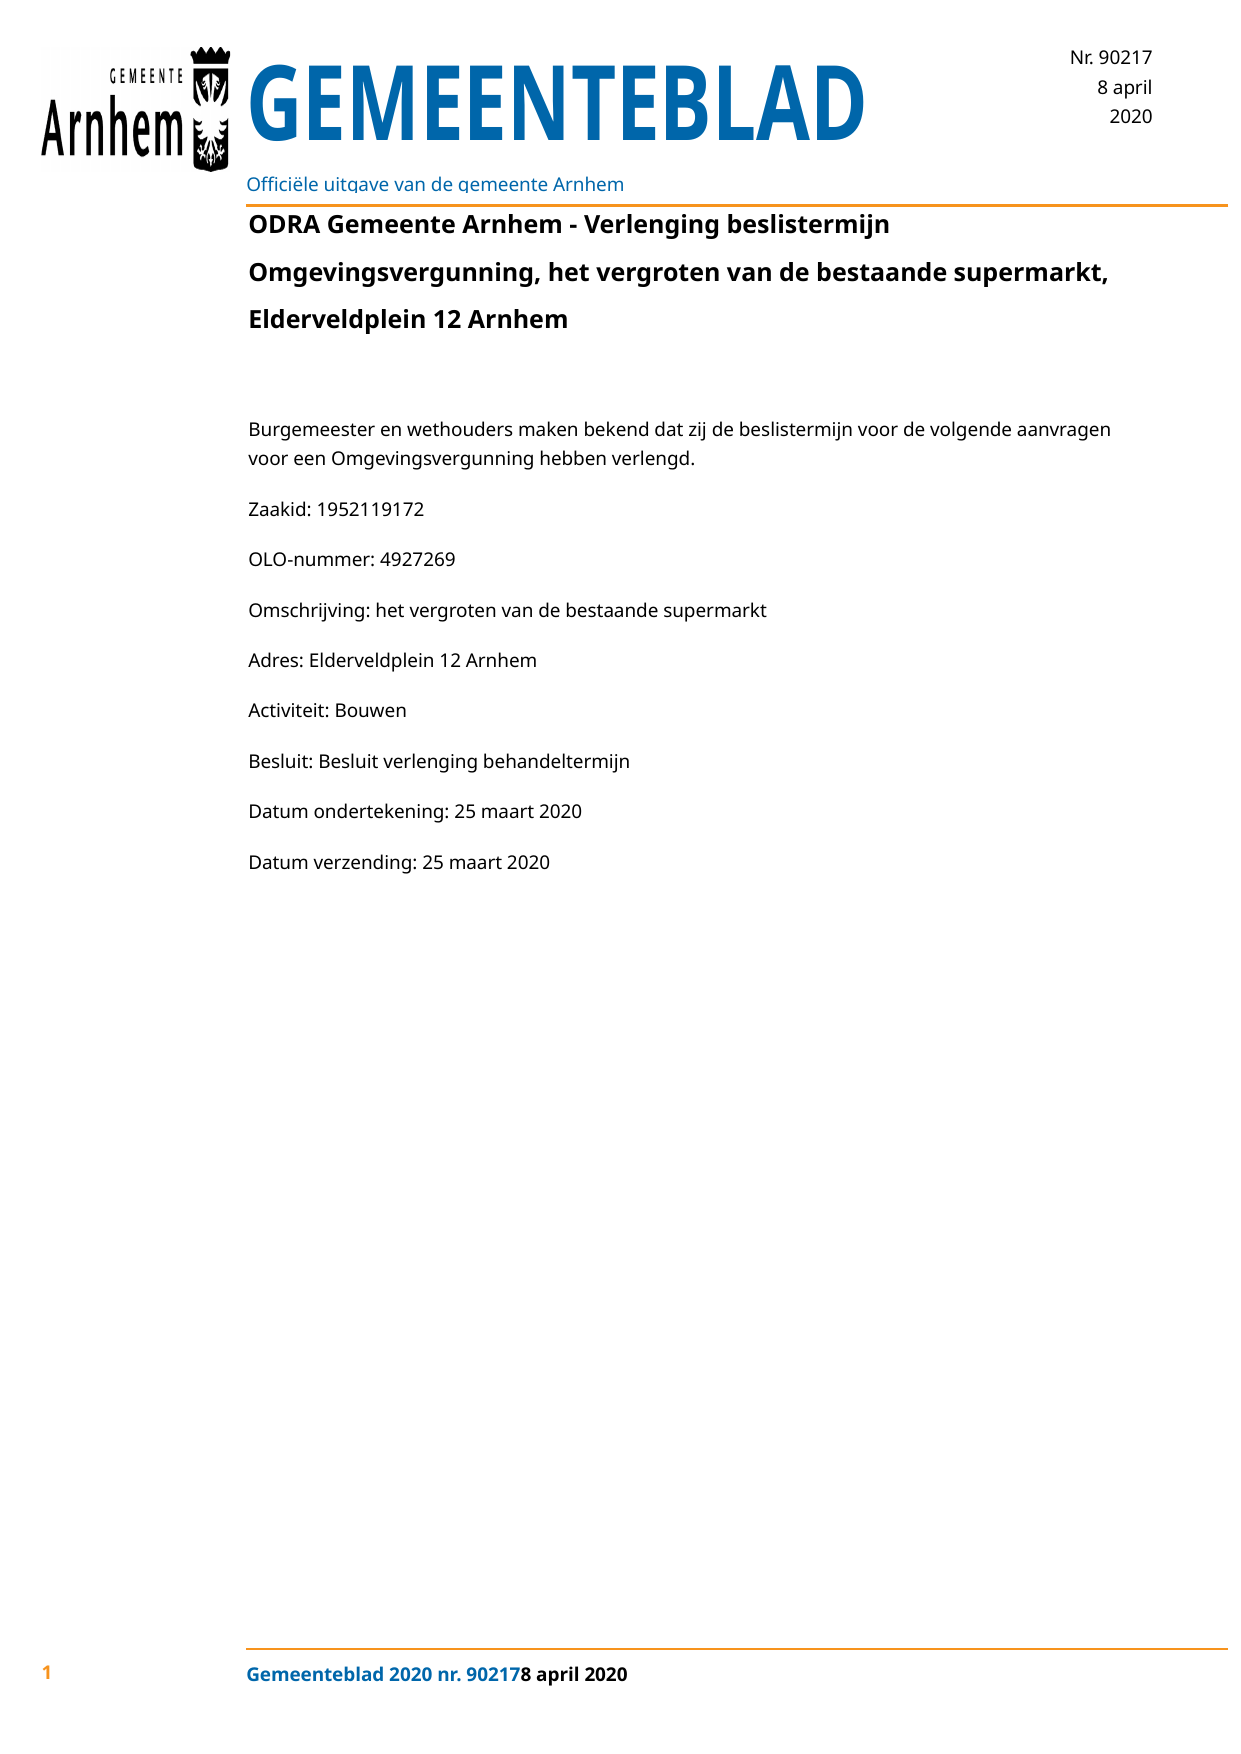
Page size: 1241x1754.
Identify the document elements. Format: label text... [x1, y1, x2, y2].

text Burgemeester en wethouders maken bekend dat zij de beslistermijn voor de volgende aanvragen voor een Omgevingsvergunning hebben verlengd. [248, 416, 1152, 471]
text OLO-nummer: 4927269 [248, 546, 1152, 572]
picture [41, 47, 231, 172]
text Zaakid: 1952119172 [248, 496, 1152, 522]
text Besluit: Besluit verlenging behandeltermijn [248, 748, 1152, 774]
text Adres: Elderveldplein 12 Arnhem [248, 647, 1152, 673]
text Datum verzending: 25 maart 2020 [248, 849, 1152, 874]
text Activiteit: Bouwen [248, 698, 1152, 723]
text Omschrijving: het vergroten van de bestaande supermarkt [248, 597, 1152, 622]
text Datum ondertekening: 25 maart 2020 [248, 798, 1152, 824]
text ODRA Gemeente Arnhem - Verlenging beslistermijn Omgevingsvergunning, het vergroten van de bestaande supermarkt, Elderveldplein 12 Arnhem [248, 207, 1152, 336]
